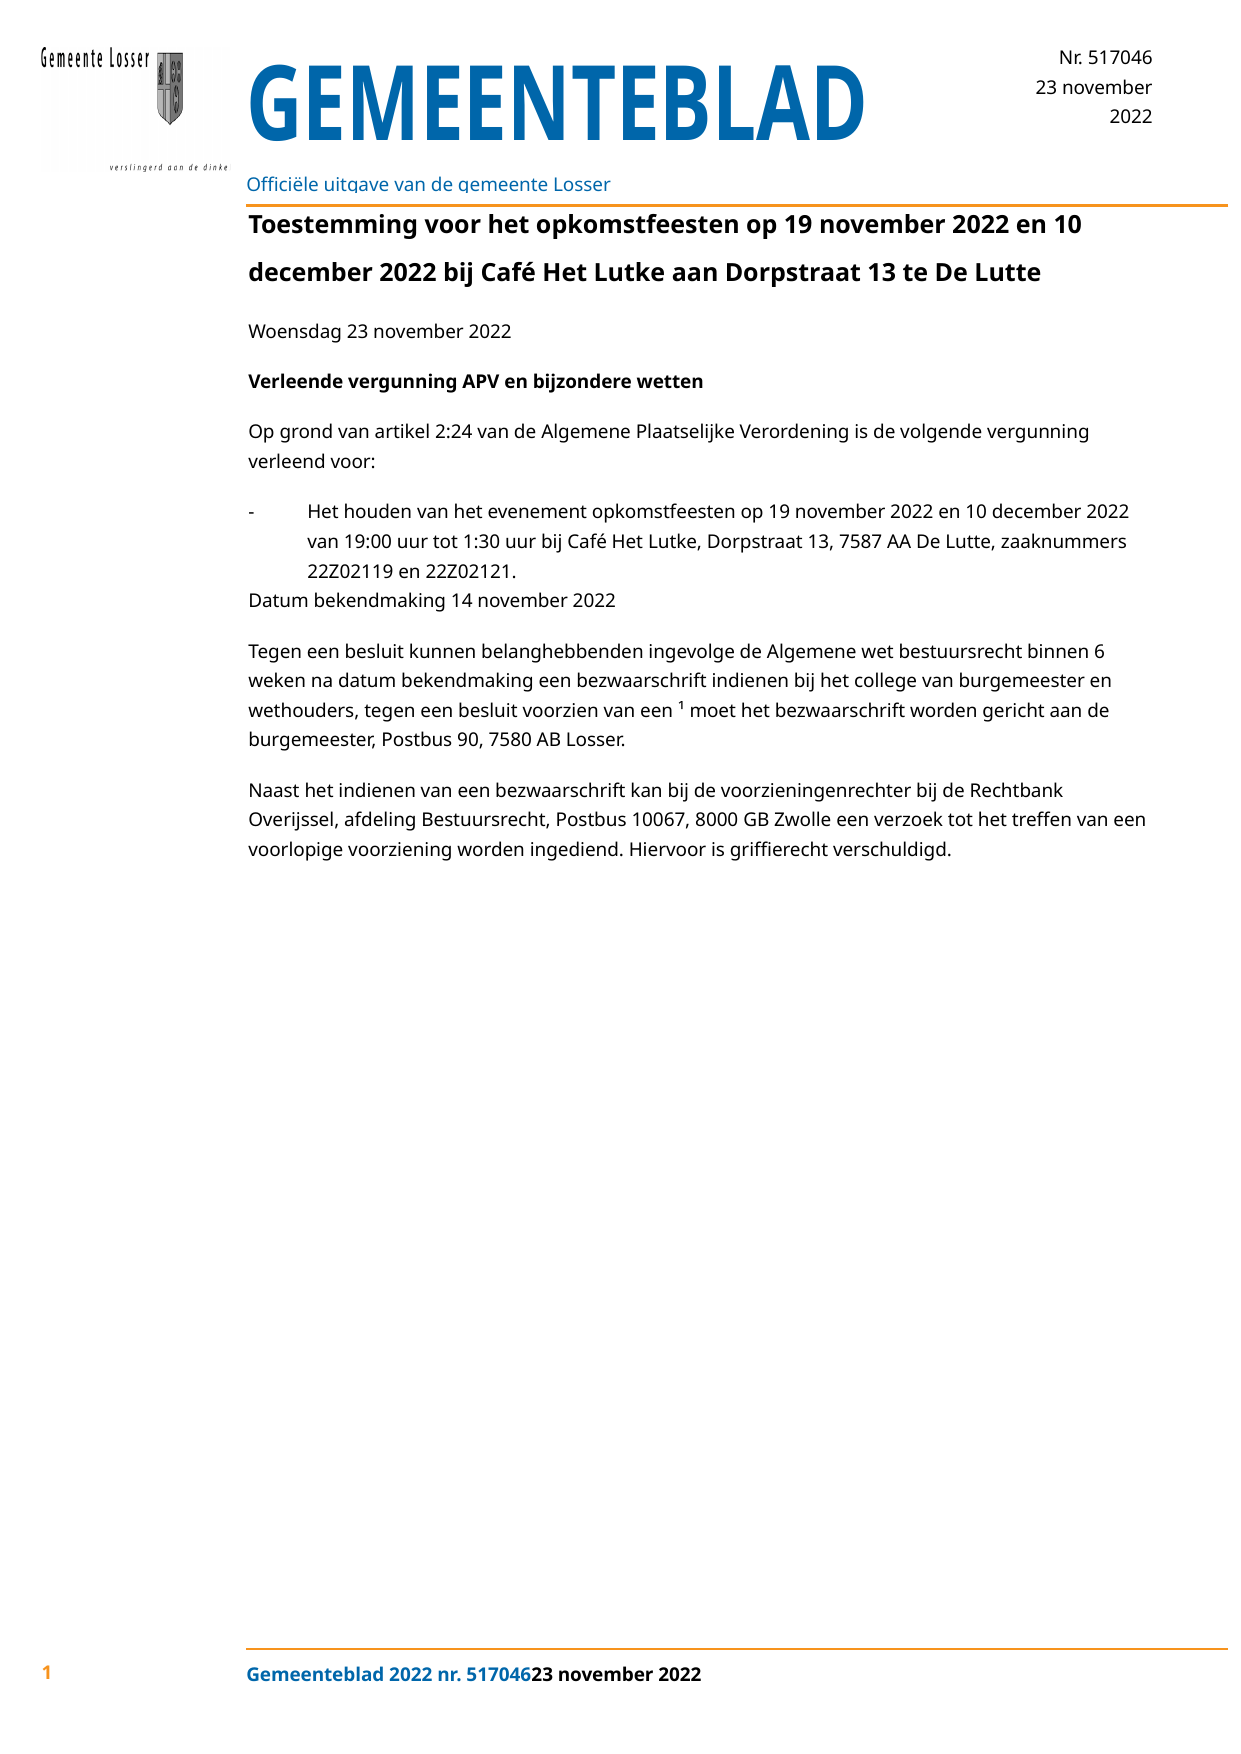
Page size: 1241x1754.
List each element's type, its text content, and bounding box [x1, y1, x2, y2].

list Het houden van het evenement opkomstfeesten op 19 november 2022 en 10 december 2022 van 19:00 uur tot 1:30 uur bij Café Het Lutke, Dorpstraat 13, 7587 AA De Lutte, zaaknummers 22Z02119 en 22Z02121. [248, 499, 1152, 584]
text Toestemming voor het opkomstfeesten op 19 november 2022 en 10 december 2022 bij Café Het Lutke aan Dorpstraat 13 te De Lutte [248, 207, 1152, 288]
picture [41, 47, 231, 172]
text Tegen een besluit kunnen belanghebbenden ingevolge de Algemene wet bestuursrecht binnen 6 weken na datum bekendmaking een bezwaarschrift indienen bij het college van burgemeester en wethouders, tegen een besluit voorzien van een ¹ moet het bezwaarschrift worden gericht aan de burgemeester, Postbus 90, 7580 AB Losser. [248, 638, 1152, 752]
text Datum bekendmaking 14 november 2022 [248, 587, 1152, 613]
text Naast het indienen van een bezwaarschrift kan bij de voorzieningenrechter bij de Rechtbank Overijssel, afdeling Bestuursrecht, Postbus 10067, 8000 GB Zwolle een verzoek tot het treffen van een voorlopige voorziening worden ingediend. Hiervoor is griffierecht verschuldigd. [248, 777, 1152, 862]
text Woensdag 23 november 2022 [248, 318, 1152, 344]
text Op grond van artikel 2:24 van de Algemene Plaatselijke Verordening is de volgende vergunning verleend voor: [248, 419, 1152, 474]
text Verleende vergunning APV en bijzondere wetten [248, 368, 1152, 394]
